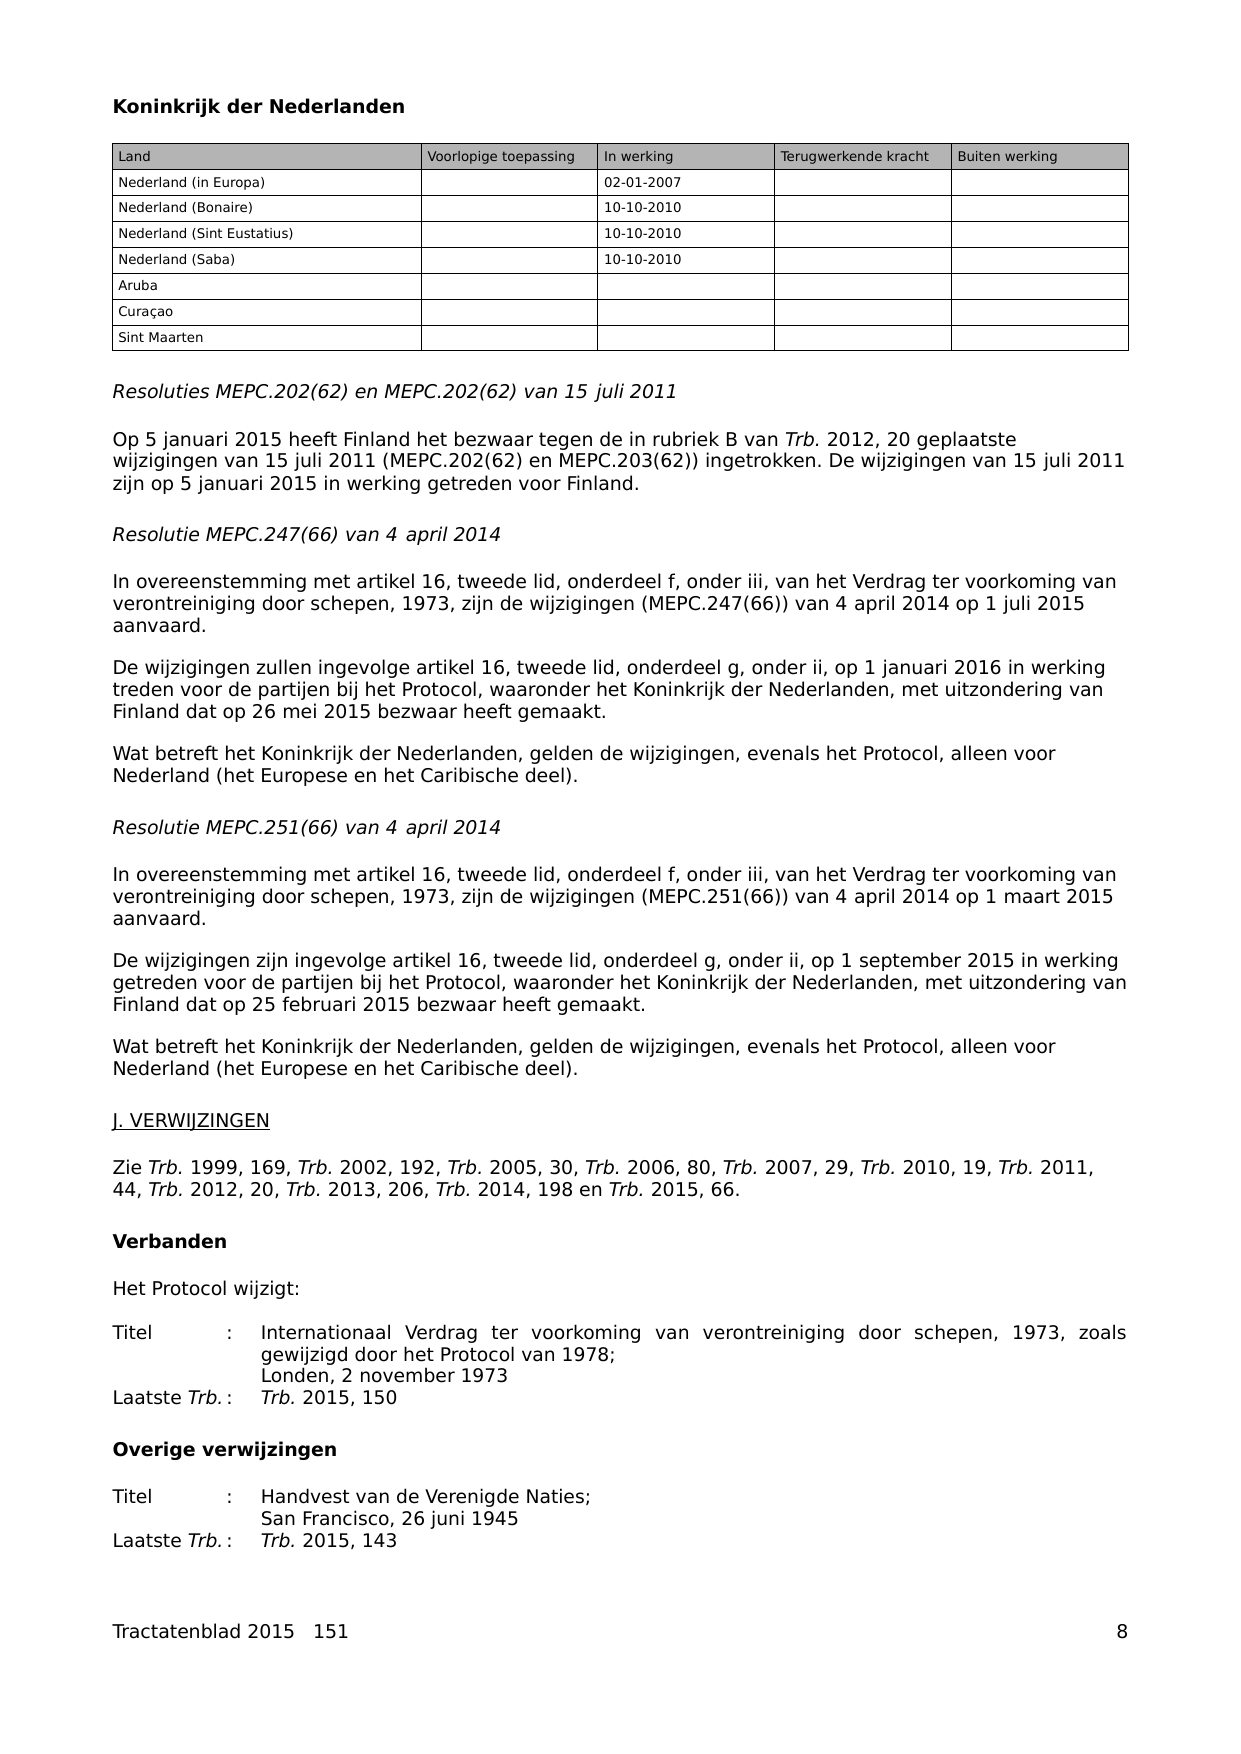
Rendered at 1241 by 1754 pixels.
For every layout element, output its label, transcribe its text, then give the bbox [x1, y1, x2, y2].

table_header : [226, 1322, 261, 1387]
table_cell [422, 222, 597, 247]
table_cell [598, 326, 774, 350]
text De wijzigingen zullen ingevolge artikel 16, tweede lid, onderdeel g, onder ii, op 1 januari 2016 in werking treden voor de partijen bij het Protocol, waaronder het Koninkrijk der Nederlanden, met uitzondering van Finland dat op 26 mei 2015 bezwaar heeft gemaakt. [112, 657, 1128, 723]
table_cell : [226, 1530, 261, 1552]
text In overeenstemming met artikel 16, tweede lid, onderdeel f, onder iii, van het Verdrag ter voorkoming van verontreiniging door schepen, 1973, zijn de wijzigingen (MEPC.247(66)) van 4 april 2014 op 1 juli 2015 aanvaard. [112, 571, 1128, 637]
table_cell [775, 326, 951, 350]
table_cell [952, 326, 1128, 350]
table_cell Curaçao [113, 300, 421, 324]
table_header Terugwerkende kracht [775, 144, 951, 169]
text Zie Trb. 1999, 169, Trb. 2002, 192, Trb. 2005, 30, Trb. 2006, 80, Trb. 2007, 29, Trb. 2010, 19, Trb. 2011, 44, Trb. 2012, 20, Trb. 2013, 206, Trb. 2014, 198 en Trb. 2015, 66. [112, 1157, 1128, 1201]
table_cell [952, 170, 1128, 195]
table_cell Laatste Trb. [112, 1530, 226, 1552]
table_cell [952, 222, 1128, 247]
table_cell [775, 170, 951, 195]
table_header Internationaal Verdrag ter voorkoming van verontreiniging door schepen, 1973, zoals gewijzigd door het Protocol van 1978; Londen, 2 november 1973 [261, 1322, 1128, 1387]
table_cell 10-10-2010 [598, 196, 774, 221]
subtitle J. VERWIJZINGEN [112, 1110, 1128, 1132]
subtitle Overige verwijzingen [112, 1439, 1128, 1461]
table_header Handvest van de Verenigde Naties; San Francisco, 26 juni 1945 [261, 1486, 1128, 1530]
table_cell [598, 300, 774, 324]
subtitle Resoluties MEPC.202(62) en MEPC.202(62) van 15 juli 2011 [112, 381, 1128, 403]
text In overeenstemming met artikel 16, tweede lid, onderdeel f, onder iii, van het Verdrag ter voorkoming van verontreiniging door schepen, 1973, zijn de wijzigingen (MEPC.251(66)) van 4 april 2014 op 1 maart 2015 aanvaard. [112, 864, 1128, 930]
table_header In werking [598, 144, 774, 169]
table_cell [422, 170, 597, 195]
table_cell [952, 300, 1128, 324]
table_cell [598, 274, 774, 298]
table_cell [952, 196, 1128, 221]
table_header Titel [112, 1322, 226, 1387]
table_cell Trb. 2015, 150 [261, 1388, 1128, 1409]
table_cell : [226, 1388, 261, 1409]
table_cell Nederland (in Europa) [113, 170, 421, 195]
subtitle Resolutie MEPC.251(66) van 4 april 2014 [112, 817, 1128, 839]
table_header Voorlopige toepassing [422, 144, 597, 169]
table_cell Laatste Trb. [112, 1388, 226, 1409]
text De wijzigingen zijn ingevolge artikel 16, tweede lid, onderdeel g, onder ii, op 1 september 2015 in werking getreden voor de partijen bij het Protocol, waaronder het Koninkrijk der Nederlanden, met uitzondering van Finland dat op 25 februari 2015 bezwaar heeft gemaakt. [112, 950, 1128, 1016]
table_cell 10-10-2010 [598, 248, 774, 273]
table_cell [775, 300, 951, 324]
table_cell Nederland (Sint Eustatius) [113, 222, 421, 247]
table_cell [775, 248, 951, 273]
table_cell [422, 326, 597, 350]
subtitle Verbanden [112, 1231, 1128, 1253]
table_cell [775, 222, 951, 247]
table_cell 02-01-2007 [598, 170, 774, 195]
table_header Titel [112, 1486, 226, 1530]
table_header Land [113, 144, 421, 169]
table_cell Nederland (Saba) [113, 248, 421, 273]
table_cell Sint Maarten [113, 326, 421, 350]
table_cell 10-10-2010 [598, 222, 774, 247]
table_cell [422, 196, 597, 221]
table_cell [775, 274, 951, 298]
table_header Buiten werking [952, 144, 1128, 169]
table_cell [952, 248, 1128, 273]
table_cell Nederland (Bonaire) [113, 196, 421, 221]
subtitle Resolutie MEPC.247(66) van 4 april 2014 [112, 524, 1128, 546]
table_cell [422, 274, 597, 298]
table_cell [952, 274, 1128, 298]
table_cell Trb. 2015, 143 [261, 1530, 1128, 1552]
subtitle Koninkrijk der Nederlanden [112, 96, 1128, 118]
text Op 5 januari 2015 heeft Finland het bezwaar tegen de in rubriek B van Trb. 2012, 20 geplaatste wijzigingen van 15 juli 2011 (MEPC.202(62) en MEPC.203(62)) ingetrokken. De wijzigingen van 15 juli 2011 zijn op 5 januari 2015 in werking getreden voor Finland. [112, 428, 1128, 494]
table_header : [226, 1486, 261, 1530]
table_cell Aruba [113, 274, 421, 298]
text Wat betreft het Koninkrijk der Nederlanden, gelden de wijzigingen, evenals het Protocol, alleen voor Nederland (het Europese en het Caribische deel). [112, 743, 1128, 787]
table_cell [422, 248, 597, 273]
table_cell [422, 300, 597, 324]
table_cell [775, 196, 951, 221]
text Wat betreft het Koninkrijk der Nederlanden, gelden de wijzigingen, evenals het Protocol, alleen voor Nederland (het Europese en het Caribische deel). [112, 1036, 1128, 1080]
text Het Protocol wijzigt: [112, 1278, 1128, 1300]
